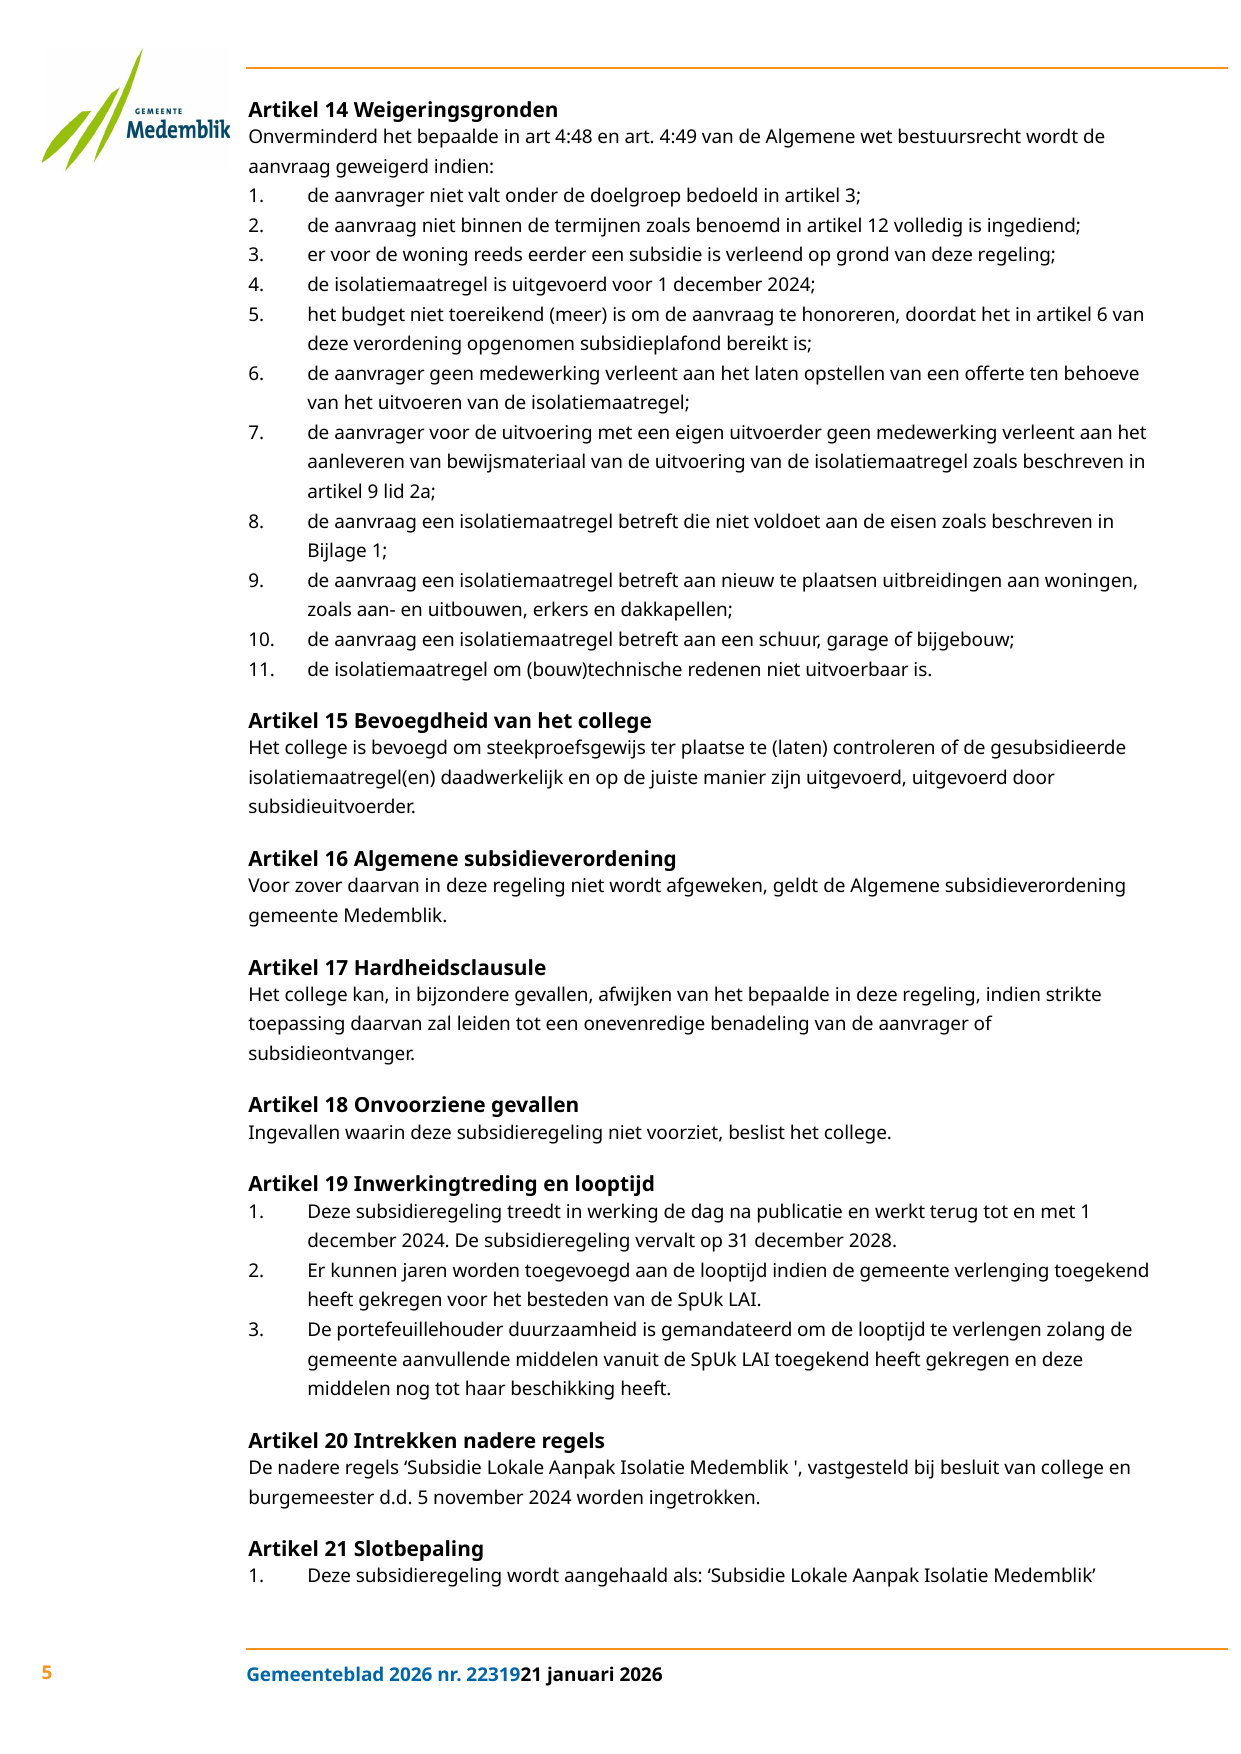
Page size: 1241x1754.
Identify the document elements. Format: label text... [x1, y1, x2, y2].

list de aanvraag niet binnen de termijnen zoals benoemd in artikel 12 volledig is ingediend; [248, 212, 1152, 238]
text De nadere regels ‘Subsidie Lokale Aanpak Isolatie Medemblik ', vastgesteld bij besluit van college en burgemeester d.d. 5 november 2024 worden ingetrokken. [248, 1454, 1152, 1509]
list de aanvrager geen medewerking verleent aan het laten opstellen van een offerte ten behoeve van het uitvoeren van de isolatiemaatregel; [248, 360, 1152, 415]
text Het college kan, in bijzondere gevallen, afwijken van het bepaalde in deze regeling, indien strikte toepassing daarvan zal leiden tot een onevenredige benadeling van de aanvrager of subsidieontvanger. [248, 981, 1152, 1066]
list de isolatiemaatregel is uitgevoerd voor 1 december 2024; [248, 271, 1152, 297]
text Artikel 17 Hardheidsclausule [248, 953, 1152, 981]
picture [41, 47, 231, 172]
list er voor de woning reeds eerder een subsidie is verleend op grond van deze regeling; [248, 242, 1152, 267]
text Artikel 16 Algemene subsidieverordening [248, 844, 1152, 873]
list de aanvrager voor de uitvoering met een eigen uitvoerder geen medewerking verleent aan het aanleveren van bewijsmateriaal van de uitvoering van de isolatiemaatregel zoals beschreven in artikel 9 lid 2a; [248, 419, 1152, 504]
list Er kunnen jaren worden toegevoegd aan de looptijd indien de gemeente verlenging toegekend heeft gekregen voor het besteden van de SpUk LAI. [248, 1257, 1152, 1312]
text Artikel 14 Weigeringsgronden [248, 95, 1152, 123]
list De portefeuillehouder duurzaamheid is gemandateerd om de looptijd te verlengen zolang de gemeente aanvullende middelen vanuit de SpUk LAI toegekend heeft gekregen en deze middelen nog tot haar beschikking heeft. [248, 1316, 1152, 1401]
list Deze subsidieregeling treedt in werking de dag na publicatie en werkt terug tot en met 1 december 2024. De subsidieregeling vervalt op 31 december 2028. [248, 1198, 1152, 1253]
list het budget niet toereikend (meer) is om de aanvraag te honoreren, doordat het in artikel 6 van deze verordening opgenomen subsidieplafond bereikt is; [248, 301, 1152, 356]
list de isolatiemaatregel om (bouw)technische redenen niet uitvoerbaar is. [248, 656, 1152, 681]
list de aanvraag een isolatiemaatregel betreft aan een schuur, garage of bijgebouw; [248, 626, 1152, 652]
text Artikel 15 Bevoegdheid van het college [248, 706, 1152, 734]
list de aanvraag een isolatiemaatregel betreft die niet voldoet aan de eisen zoals beschreven in Bijlage 1; [248, 508, 1152, 563]
text Artikel 20 Intrekken nadere regels [248, 1426, 1152, 1454]
list de aanvraag een isolatiemaatregel betreft aan nieuw te plaatsen uitbreidingen aan woningen, zoals aan- en uitbouwen, erkers en dakkapellen; [248, 567, 1152, 622]
text Artikel 21 Slotbepaling [248, 1534, 1152, 1563]
text Het college is bevoegd om steekproefsgewijs ter plaatse te (laten) controleren of de gesubsidieerde isolatiemaatregel(en) daadwerkelijk en op de juiste manier zijn uitgevoerd, uitgevoerd door subsidieuitvoerder. [248, 734, 1152, 819]
text Ingevallen waarin deze subsidieregeling niet voorziet, beslist het college. [248, 1119, 1152, 1145]
list de aanvrager niet valt onder de doelgroep bedoeld in artikel 3; [248, 182, 1152, 208]
text Artikel 18 Onvoorziene gevallen [248, 1091, 1152, 1119]
text Voor zover daarvan in deze regeling niet wordt afgeweken, geldt de Algemene subsidieverordening gemeente Medemblik. [248, 873, 1152, 928]
text Artikel 19 Inwerkingtreding en looptijd [248, 1169, 1152, 1198]
list Deze subsidieregeling wordt aangehaald als: ‘Subsidie Lokale Aanpak Isolatie Medemblik’ [248, 1563, 1152, 1588]
text Onverminderd het bepaalde in art 4:48 en art. 4:49 van de Algemene wet bestuursrecht wordt de aanvraag geweigerd indien: [248, 123, 1152, 178]
